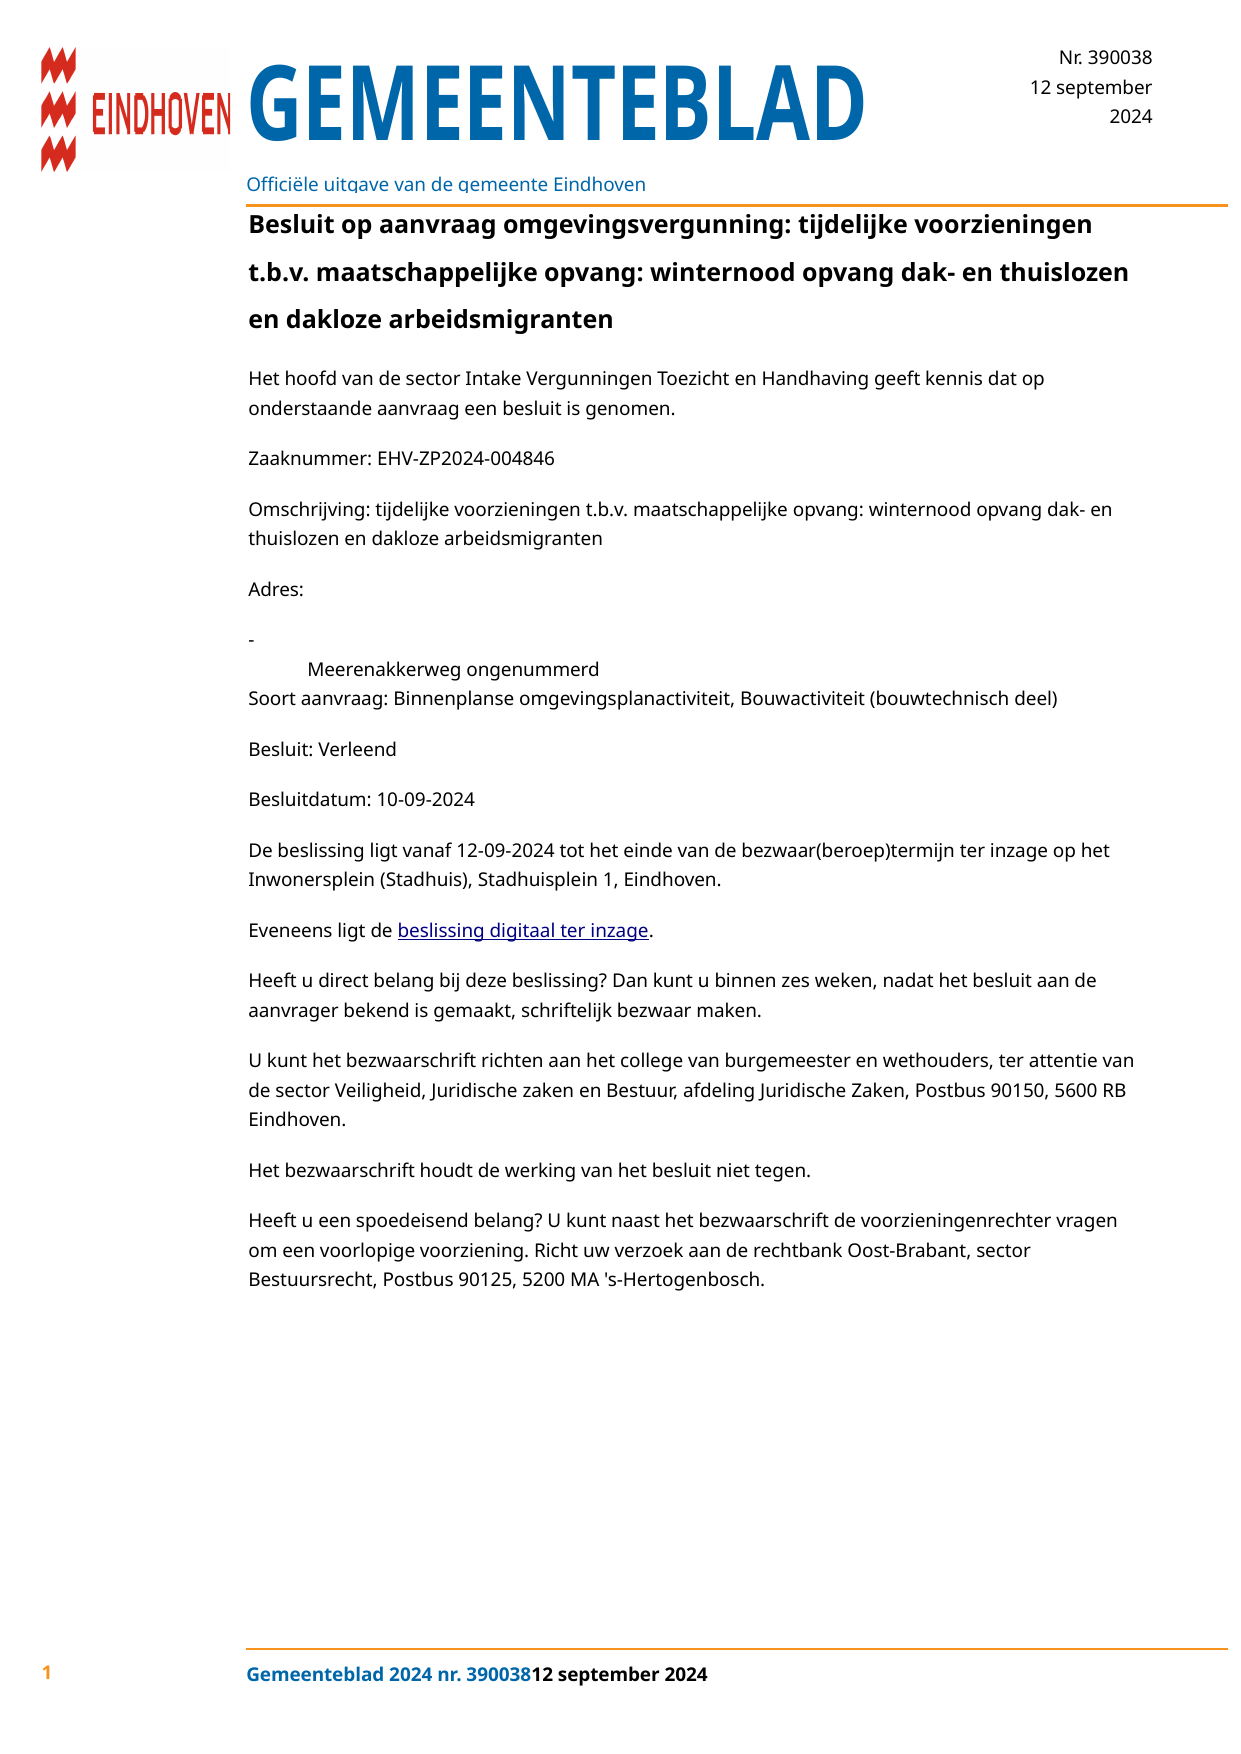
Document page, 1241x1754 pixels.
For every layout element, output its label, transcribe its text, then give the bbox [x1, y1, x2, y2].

text Zaaknummer: EHV-ZP2024-004846 [248, 446, 1152, 471]
text Eveneens ligt de beslissing digitaal ter inzage. [248, 917, 1152, 942]
picture [41, 47, 231, 172]
list Meerenakkerweg ongenummerd [248, 656, 1152, 682]
text U kunt het bezwaarschrift richten aan het college van burgemeester en wethouders, ter attentie van de sector Veiligheid, Juridische zaken en Bestuur, afdeling Juridische Zaken, Postbus 90150, 5600 RB Eindhoven. [248, 1047, 1152, 1132]
text Besluit: Verleend [248, 736, 1152, 762]
text Heeft u een spoedeisend belang? U kunt naast het bezwaarschrift de voorzieningenrechter vragen om een voorlopige voorziening. Richt uw verzoek aan de rechtbank Oost-Brabant, sector Bestuursrecht, Postbus 90125, 5200 MA 's-Hertogenbosch. [248, 1207, 1152, 1292]
text Adres: [248, 576, 1152, 602]
text Het hoofd van de sector Intake Vergunningen Toezicht en Handhaving geeft kennis dat op onderstaande aanvraag een besluit is genomen. [248, 366, 1152, 421]
text Heeft u direct belang bij deze beslissing? Dan kunt u binnen zes weken, nadat het besluit aan de aanvrager bekend is gemaakt, schriftelijk bezwaar maken. [248, 967, 1152, 1022]
text Het bezwaarschrift houdt de werking van het besluit niet tegen. [248, 1157, 1152, 1182]
text Besluit op aanvraag omgevingsvergunning: tijdelijke voorzieningen t.b.v. maatschappelijke opvang: winternood opvang dak- en thuislozen en dakloze arbeidsmigranten [248, 207, 1152, 336]
text Besluitdatum: 10-09-2024 [248, 786, 1152, 812]
text Soort aanvraag: Binnenplanse omgevingsplanactiviteit, Bouwactiviteit (bouwtechnisch deel) [248, 686, 1152, 711]
text Omschrijving: tijdelijke voorzieningen t.b.v. maatschappelijke opvang: winternood opvang dak- en thuislozen en dakloze arbeidsmigranten [248, 496, 1152, 551]
text De beslissing ligt vanaf 12-09-2024 tot het einde van de bezwaar(beroep)termijn ter inzage op het Inwonersplein (Stadhuis), Stadhuisplein 1, Eindhoven. [248, 837, 1152, 892]
